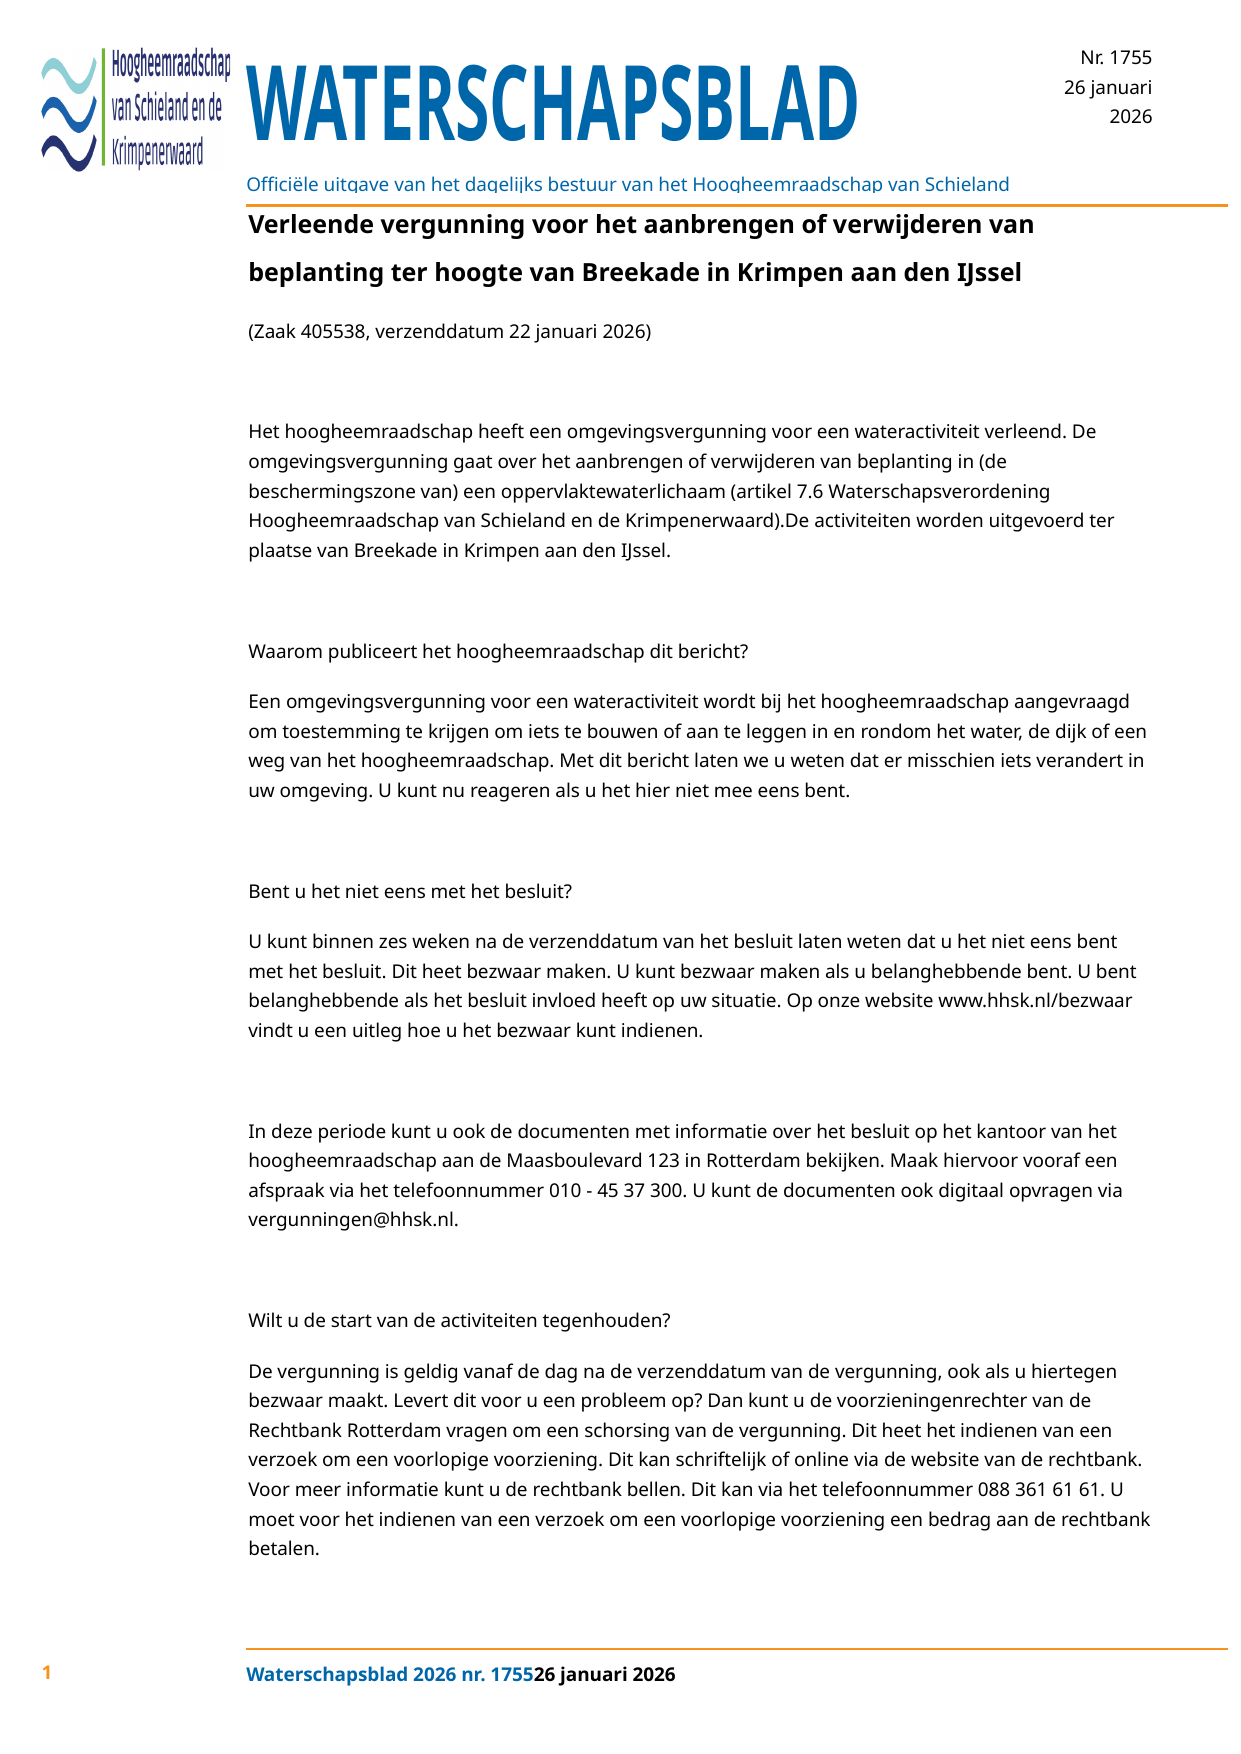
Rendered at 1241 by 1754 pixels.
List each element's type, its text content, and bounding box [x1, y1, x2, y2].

text In deze periode kunt u ook de documenten met informatie over het besluit op het kantoor van het hoogheemraadschap aan de Maasboulevard 123 in Rotterdam bekijken. Maak hiervoor vooraf een afspraak via het telefoonnummer 010 - 45 37 300. U kunt de documenten ook digitaal opvragen via vergunningen@hhsk.nl. [248, 1118, 1152, 1232]
text Waarom publiceert het hoogheemraadschap dit bericht? [248, 638, 1152, 664]
text (Zaak 405538, verzenddatum 22 januari 2026) [248, 318, 1152, 344]
text De vergunning is geldig vanaf de dag na de verzenddatum van de vergunning, ook als u hiertegen bezwaar maakt. Levert dit voor u een probleem op? Dan kunt u de voorzieningenrechter van de Rechtbank Rotterdam vragen om een schorsing van de vergunning. Dit heet het indienen van een verzoek om een voorlopige voorziening. Dit kan schriftelijk of online via de website van de rechtbank. Voor meer informatie kunt u de rechtbank bellen. Dit kan via het telefoonnummer 088 361 61 61. U moet voor het indienen van een verzoek om een voorlopige voorziening een bedrag aan de rechtbank betalen. [248, 1358, 1152, 1561]
text Bent u het niet eens met het besluit? [248, 878, 1152, 904]
text Wilt u de start van de activiteiten tegenhouden? [248, 1307, 1152, 1333]
text Verleende vergunning voor het aanbrengen of verwijderen van beplanting ter hoogte van Breekade in Krimpen aan den IJssel [248, 207, 1152, 288]
text Het hoogheemraadschap heeft een omgevingsvergunning voor een wateractiviteit verleend. De omgevingsvergunning gaat over het aanbrengen of verwijderen van beplanting in (de beschermingszone van) een oppervlaktewaterlichaam (artikel 7.6 Waterschapsverordening Hoogheemraadschap van Schieland en de Krimpenerwaard).De activiteiten worden uitgevoerd ter plaatse van Breekade in Krimpen aan den IJssel. [248, 419, 1152, 563]
text U kunt binnen zes weken na de verzenddatum van het besluit laten weten dat u het niet eens bent met het besluit. Dit heet bezwaar maken. U kunt bezwaar maken als u belanghebbende bent. U bent belanghebbende als het besluit invloed heeft op uw situatie. Op onze website www.hhsk.nl/bezwaar vindt u een uitleg hoe u het bezwaar kunt indienen. [248, 928, 1152, 1043]
text Een omgevingsvergunning voor een wateractiviteit wordt bij het hoogheemraadschap aangevraagd om toestemming te krijgen om iets te bouwen of aan te leggen in en rondom het water, de dijk of een weg van het hoogheemraadschap. Met dit bericht laten we u weten dat er misschien iets verandert in uw omgeving. U kunt nu reageren als u het hier niet mee eens bent. [248, 688, 1152, 803]
picture [41, 47, 231, 172]
